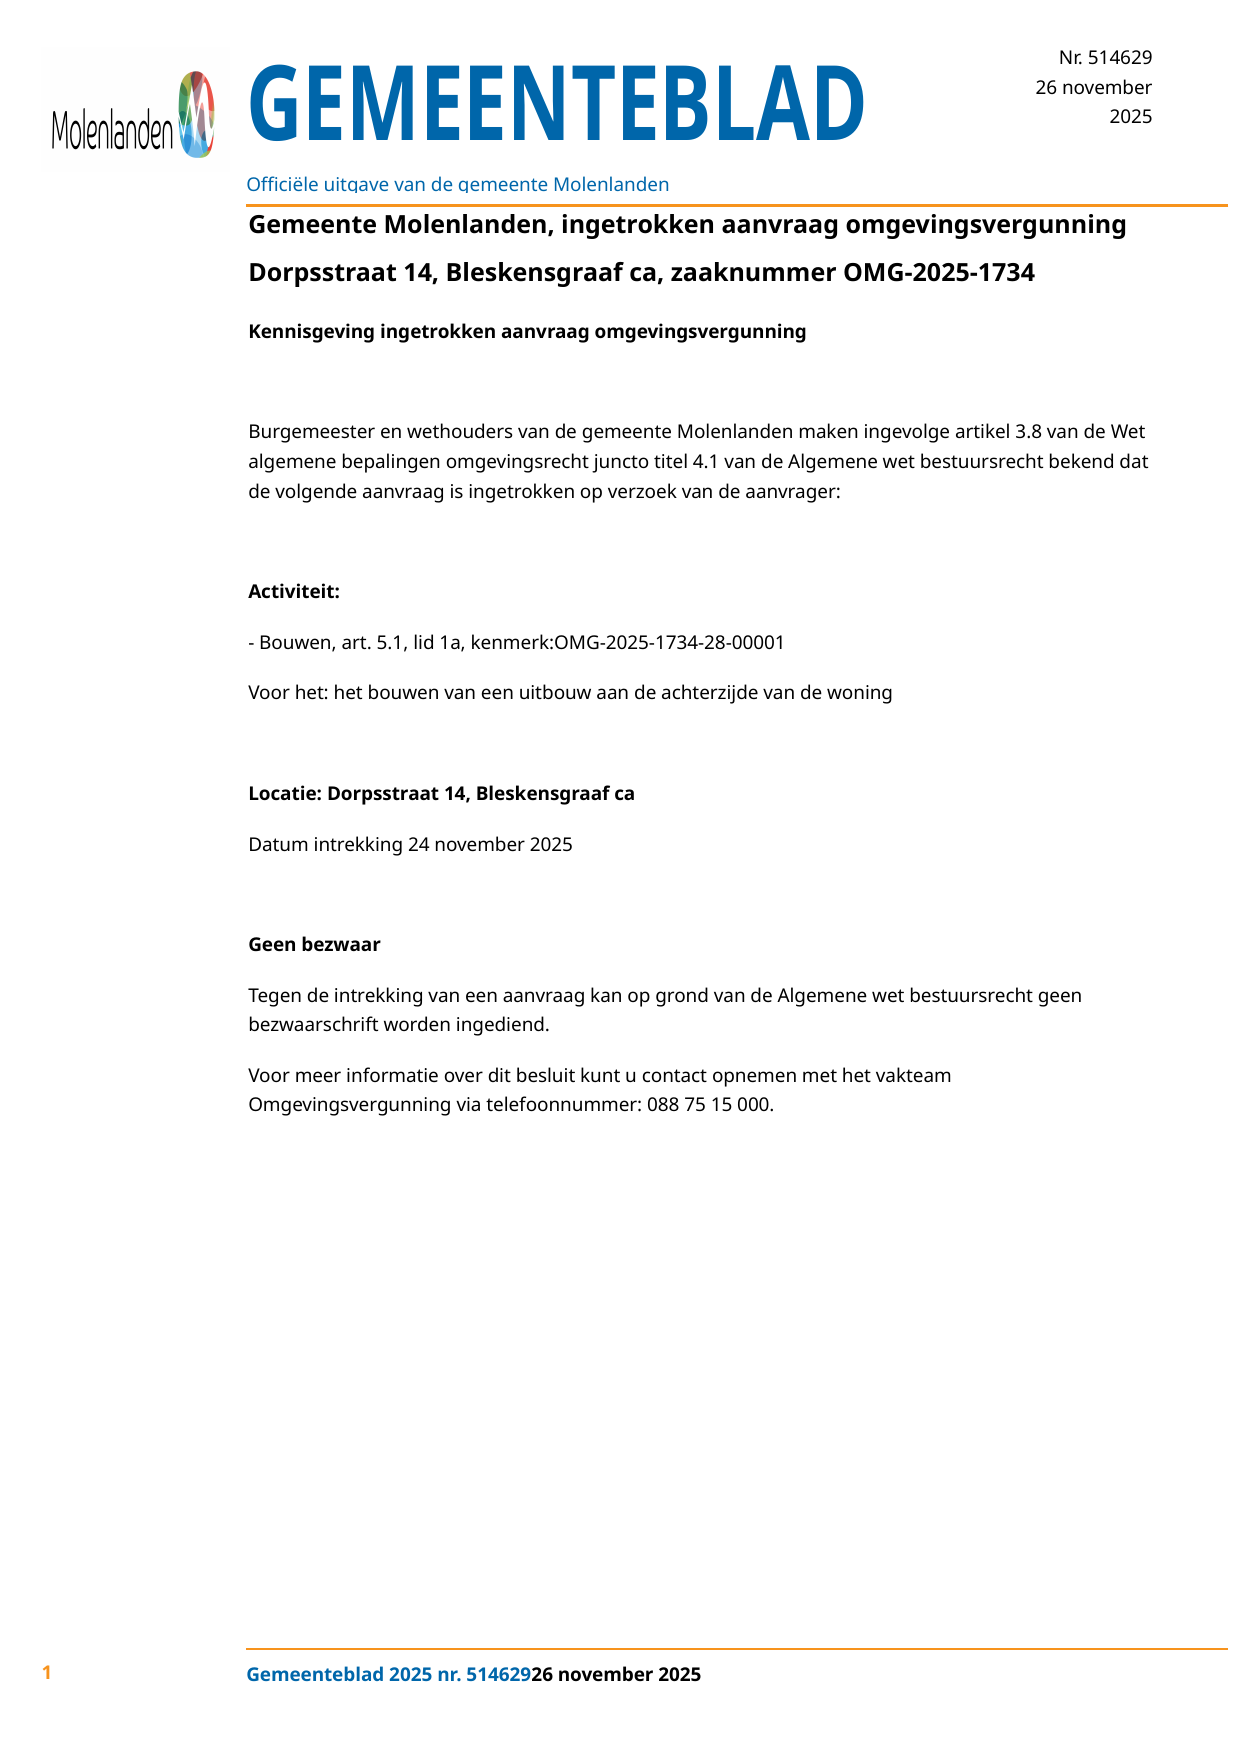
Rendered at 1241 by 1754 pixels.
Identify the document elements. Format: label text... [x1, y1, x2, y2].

text Kennisgeving ingetrokken aanvraag omgevingsvergunning [248, 318, 1152, 344]
text Activiteit: [248, 579, 1152, 604]
text Voor meer informatie over dit besluit kunt u contact opnemen met het vakteam Omgevingsvergunning via telefoonnummer: 088 75 15 000. [248, 1062, 1152, 1117]
text Voor het: het bouwen van een uitbouw aan de achterzijde van de woning [248, 679, 1152, 705]
text Datum intrekking 24 november 2025 [248, 831, 1152, 857]
text Geen bezwaar [248, 932, 1152, 957]
text Locatie: Dorpsstraat 14, Bleskensgraaf ca [248, 780, 1152, 806]
text Tegen de intrekking van een aanvraag kan op grond van de Algemene wet bestuursrecht geen bezwaarschrift worden ingediend. [248, 982, 1152, 1037]
picture [41, 47, 231, 172]
text - Bouwen, art. 5.1, lid 1a, kenmerk:OMG-2025-1734-28-00001 [248, 629, 1152, 655]
text Burgemeester en wethouders van de gemeente Molenlanden maken ingevolge artikel 3.8 van de Wet algemene bepalingen omgevingsrecht juncto titel 4.1 van de Algemene wet bestuursrecht bekend dat de volgende aanvraag is ingetrokken op verzoek van de aanvrager: [248, 419, 1152, 504]
text Gemeente Molenlanden, ingetrokken aanvraag omgevingsvergunning Dorpsstraat 14, Bleskensgraaf ca, zaaknummer OMG-2025-1734 [248, 207, 1152, 288]
